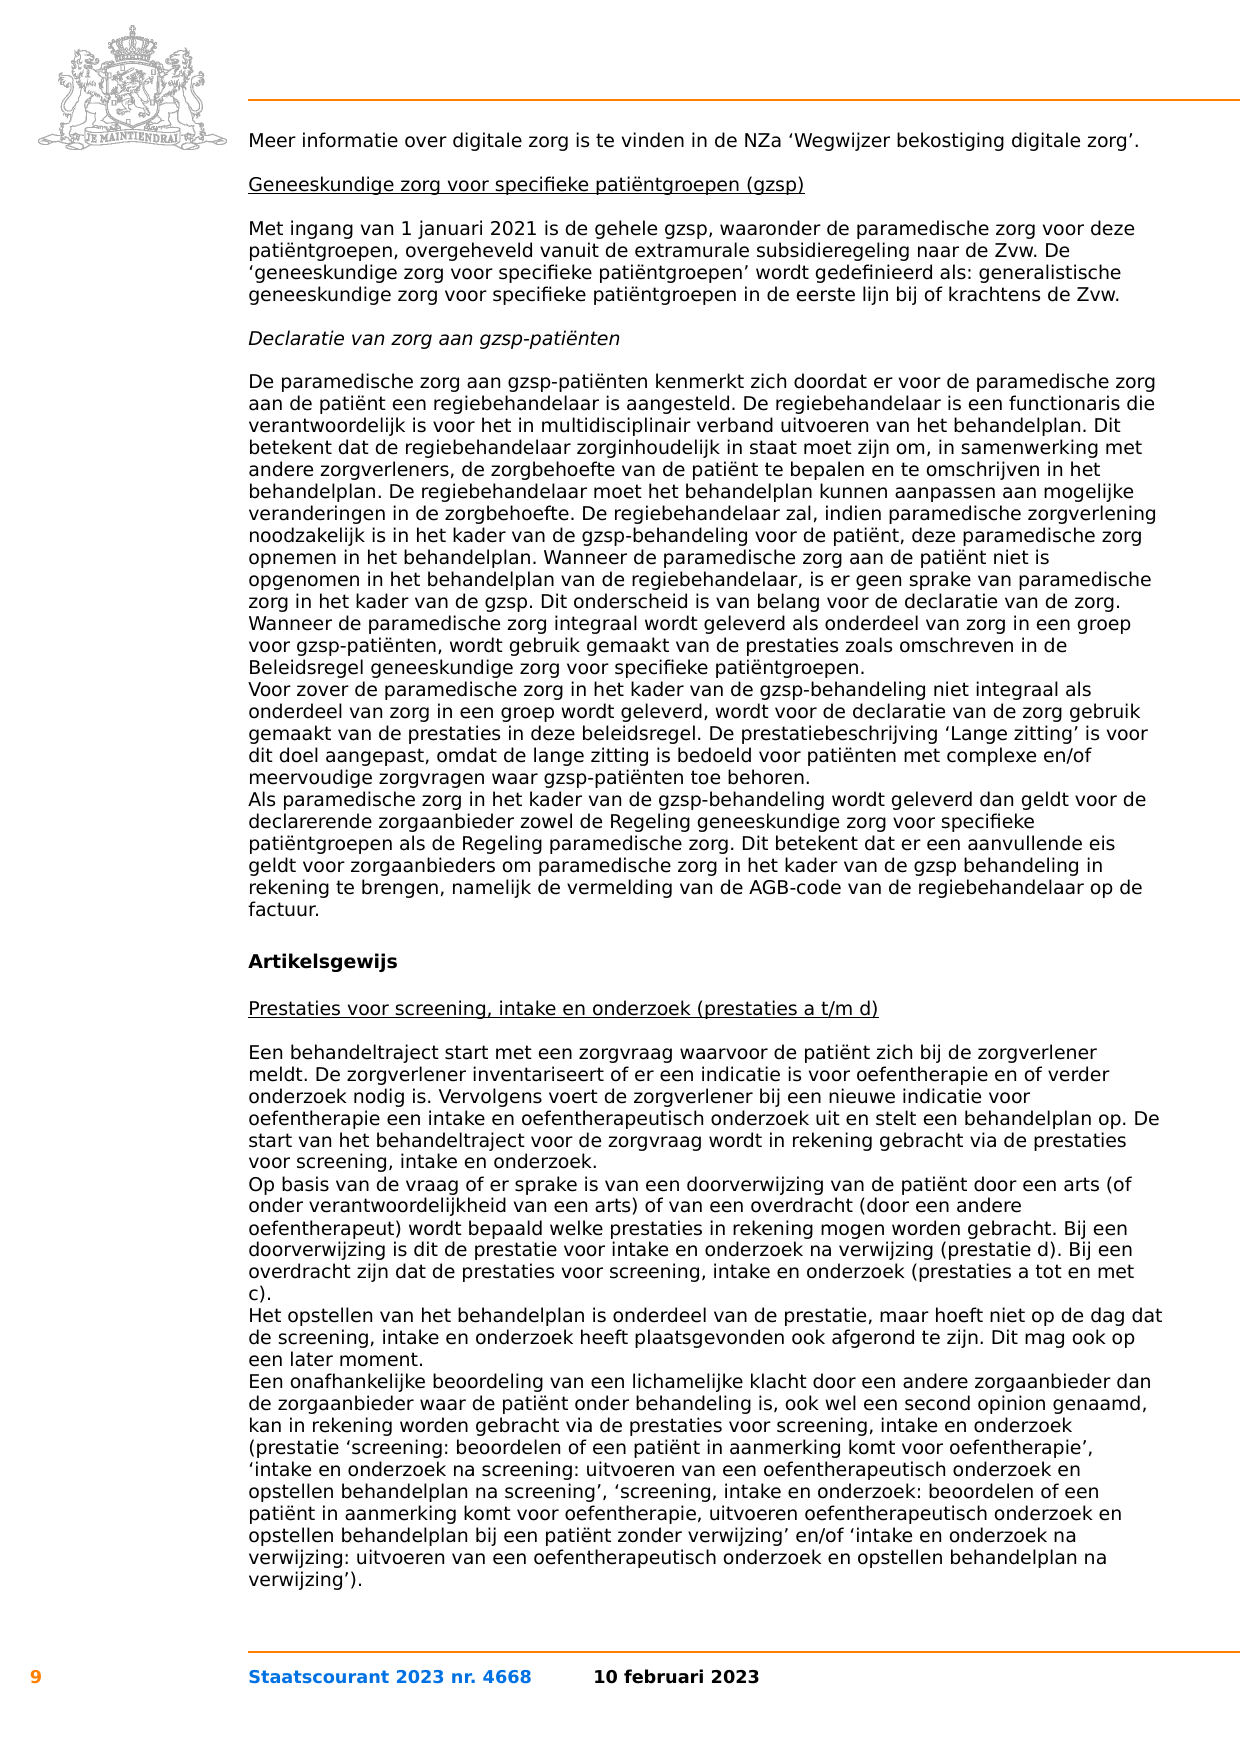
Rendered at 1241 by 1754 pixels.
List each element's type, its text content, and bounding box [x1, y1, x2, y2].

text De paramedische zorg aan gzsp-patiënten kenmerkt zich doordat er voor de paramedische zorg aan de patiënt een regiebehandelaar is aangesteld. De regiebehandelaar is een functionaris die verantwoordelijk is voor het in multidisciplinair verband uitvoeren van het behandelplan. Dit betekent dat de regiebehandelaar zorginhoudelijk in staat moet zijn om, in samenwerking met andere zorgverleners, de zorgbehoefte van de patiënt te bepalen en te omschrijven in het behandelplan. De regiebehandelaar moet het behandelplan kunnen aanpassen aan mogelijke veranderingen in de zorgbehoefte. De regiebehandelaar zal, indien paramedische zorgverlening noodzakelijk is in het kader van de gzsp-behandeling voor de patiënt, deze paramedische zorg opnemen in het behandelplan. Wanneer de paramedische zorg aan de patiënt niet is opgenomen in het behandelplan van de regiebehandelaar, is er geen sprake van paramedische zorg in het kader van de gzsp. Dit onderscheid is van belang voor de declaratie van de zorg. [248, 371, 1163, 613]
text Een onafhankelijke beoordeling van een lichamelijke klacht door een andere zorgaanbieder dan de zorgaanbieder waar de patiënt onder behandeling is, ook wel een second opinion genaamd, kan in rekening worden gebracht via de prestaties voor screening, intake en onderzoek (prestatie ‘screening: beoordelen of een patiënt in aanmerking komt voor oefentherapie’, ‘intake en onderzoek na screening: uitvoeren van een oefentherapeutisch onderzoek en opstellen behandelplan na screening’, ‘screening, intake en onderzoek: beoordelen of een patiënt in aanmerking komt voor oefentherapie, uitvoeren oefentherapeutisch onderzoek en opstellen behandelplan bij een patiënt zonder verwijzing’ en/of ‘intake en onderzoek na verwijzing: uitvoeren van een oefentherapeutisch onderzoek en opstellen behandelplan na verwijzing’). [248, 1371, 1163, 1591]
subtitle Declaratie van zorg aan gzsp-patiënten [248, 327, 1163, 349]
subtitle Geneeskundige zorg voor specifieke patiëntgroepen (gzsp) [248, 174, 1163, 196]
text Wanneer de paramedische zorg integraal wordt geleverd als onderdeel van zorg in een groep voor gzsp‑patiënten, wordt gebruik gemaakt van de prestaties zoals omschreven in de Beleidsregel geneeskundige zorg voor specifieke patiëntgroepen. [248, 613, 1163, 679]
text Als paramedische zorg in het kader van de gzsp-behandeling wordt geleverd dan geldt voor de declarerende zorgaanbieder zowel de Regeling geneeskundige zorg voor specifieke patiëntgroepen als de Regeling paramedische zorg. Dit betekent dat er een aanvullende eis geldt voor zorgaanbieders om paramedische zorg in het kader van de gzsp behandeling in rekening te brengen, namelijk de vermelding van de AGB-code van de regiebehandelaar op de factuur. [248, 789, 1163, 921]
text Een behandeltraject start met een zorgvraag waarvoor de patiënt zich bij de zorgverlener meldt. De zorgverlener inventariseert of er een indicatie is voor oefentherapie en of verder onderzoek nodig is. Vervolgens voert de zorgverlener bij een nieuwe indicatie voor oefentherapie een intake en oefentherapeutisch onderzoek uit en stelt een behandelplan op. De start van het behandeltraject voor de zorgvraag wordt in rekening gebracht via de prestaties voor screening, intake en onderzoek. [248, 1042, 1163, 1173]
picture [38, 25, 227, 150]
text Het opstellen van het behandelplan is onderdeel van de prestatie, maar hoeft niet op de dag dat de screening, intake en onderzoek heeft plaatsgevonden ook afgerond te zijn. Dit mag ook op een later moment. [248, 1305, 1163, 1371]
text Meer informatie over digitale zorg is te vinden in de NZa ‘Wegwijzer bekostiging digitale zorg’. [248, 130, 1163, 152]
text Met ingang van 1 januari 2021 is de gehele gzsp, waaronder de paramedische zorg voor deze patiëntgroepen, overgeheveld vanuit de extramurale subsidieregeling naar de Zvw. De ‘geneeskundige zorg voor specifieke patiëntgroepen’ wordt gedefinieerd als: generalistische geneeskundige zorg voor specifieke patiëntgroepen in de eerste lijn bij of krachtens de Zvw. [248, 218, 1163, 306]
subtitle Prestaties voor screening, intake en onderzoek (prestaties a t/m d) [248, 998, 1163, 1020]
text Op basis van de vraag of er sprake is van een doorverwijzing van de patiënt door een arts (of onder verantwoordelijkheid van een arts) of van een overdracht (door een andere oefentherapeut) wordt bepaald welke prestaties in rekening mogen worden gebracht. Bij een doorverwijzing is dit de prestatie voor intake en onderzoek na verwijzing (prestatie d). Bij een overdracht zijn dat de prestaties voor screening, intake en onderzoek (prestaties a tot en met c). [248, 1173, 1163, 1305]
subtitle Artikelsgewijs [248, 951, 1163, 973]
text Voor zover de paramedische zorg in het kader van de gzsp-behandeling niet integraal als onderdeel van zorg in een groep wordt geleverd, wordt voor de declaratie van de zorg gebruik gemaakt van de prestaties in deze beleidsregel. De prestatiebeschrijving ‘Lange zitting’ is voor dit doel aangepast, omdat de lange zitting is bedoeld voor patiënten met complexe en/of meervoudige zorgvragen waar gzsp-patiënten toe behoren. [248, 679, 1163, 789]
